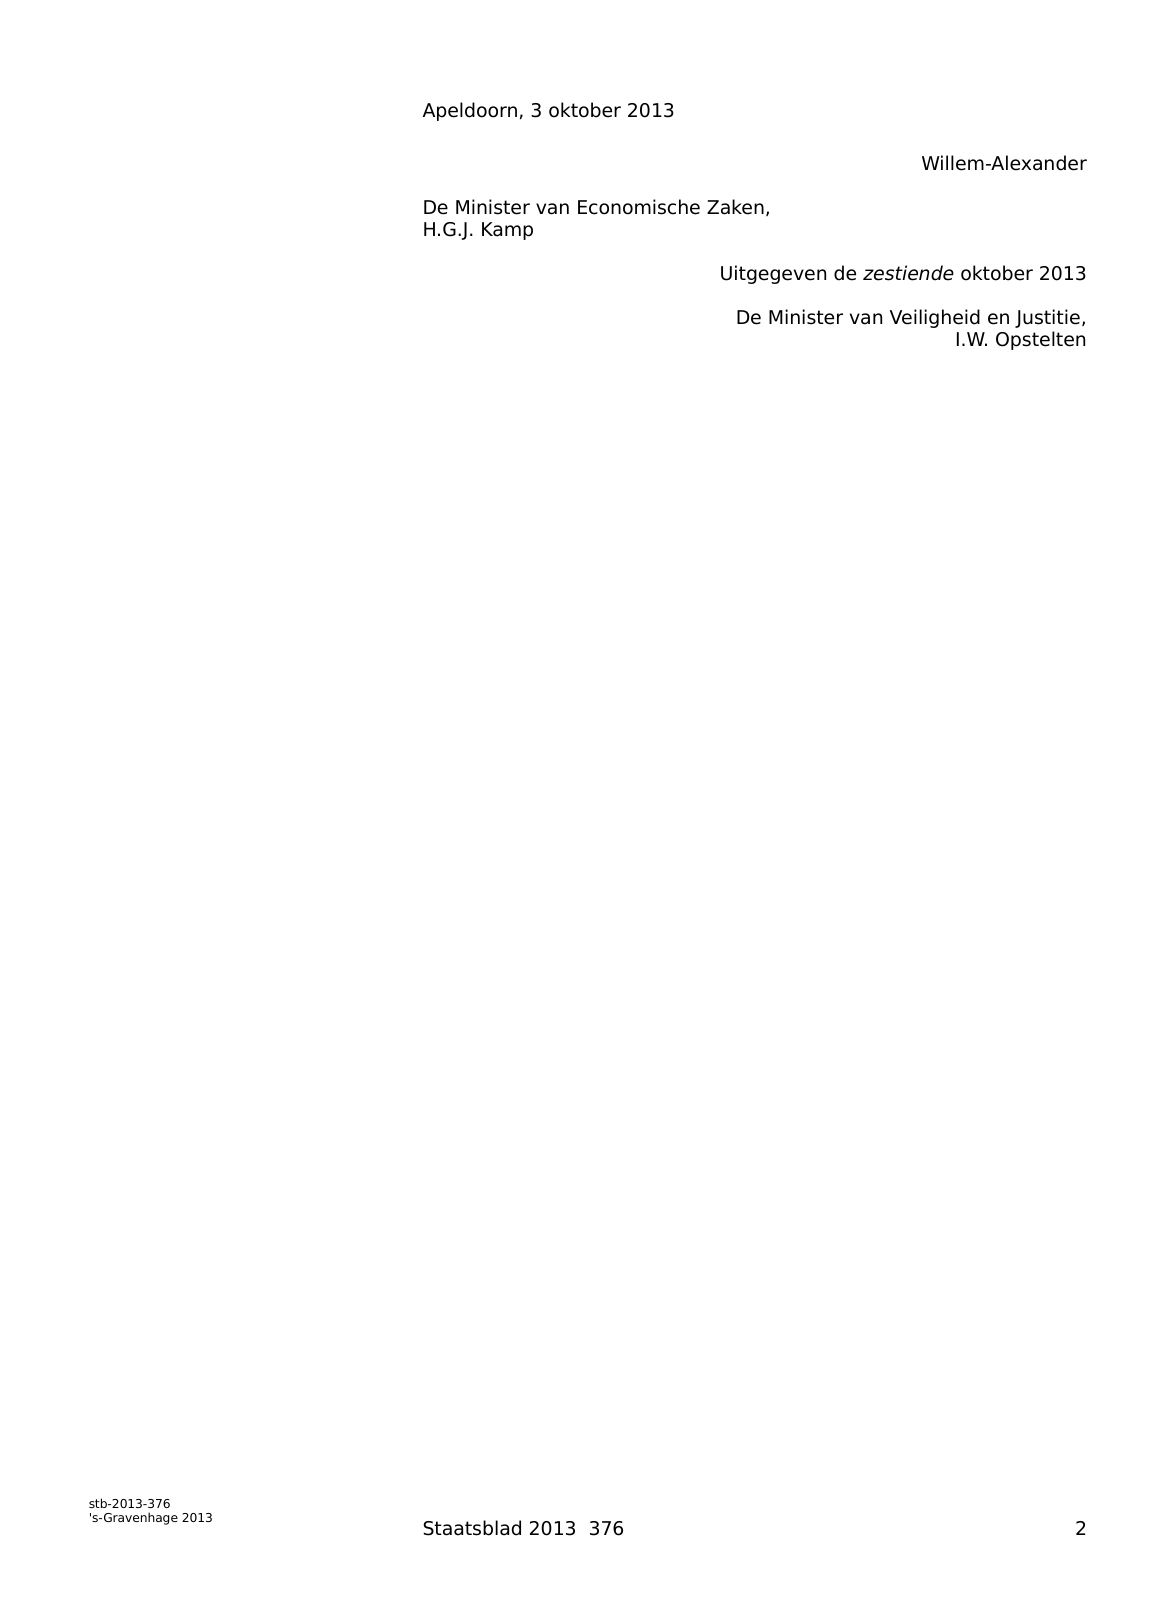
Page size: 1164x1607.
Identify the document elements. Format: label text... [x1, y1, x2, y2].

text 's-Gravenhage 2013 [88, 1511, 323, 1525]
text Willem-Alexander [422, 152, 1087, 174]
text De Minister van Veiligheid en Justitie, I.W. Opstelten [422, 307, 1087, 351]
text Apeldoorn, 3 oktober 2013 [422, 100, 1087, 122]
text stb-2013-376 [88, 1497, 323, 1511]
text Uitgegeven de zestiende oktober 2013 [422, 263, 1087, 285]
text De Minister van Economische Zaken, H.G.J. Kamp [422, 197, 1087, 241]
